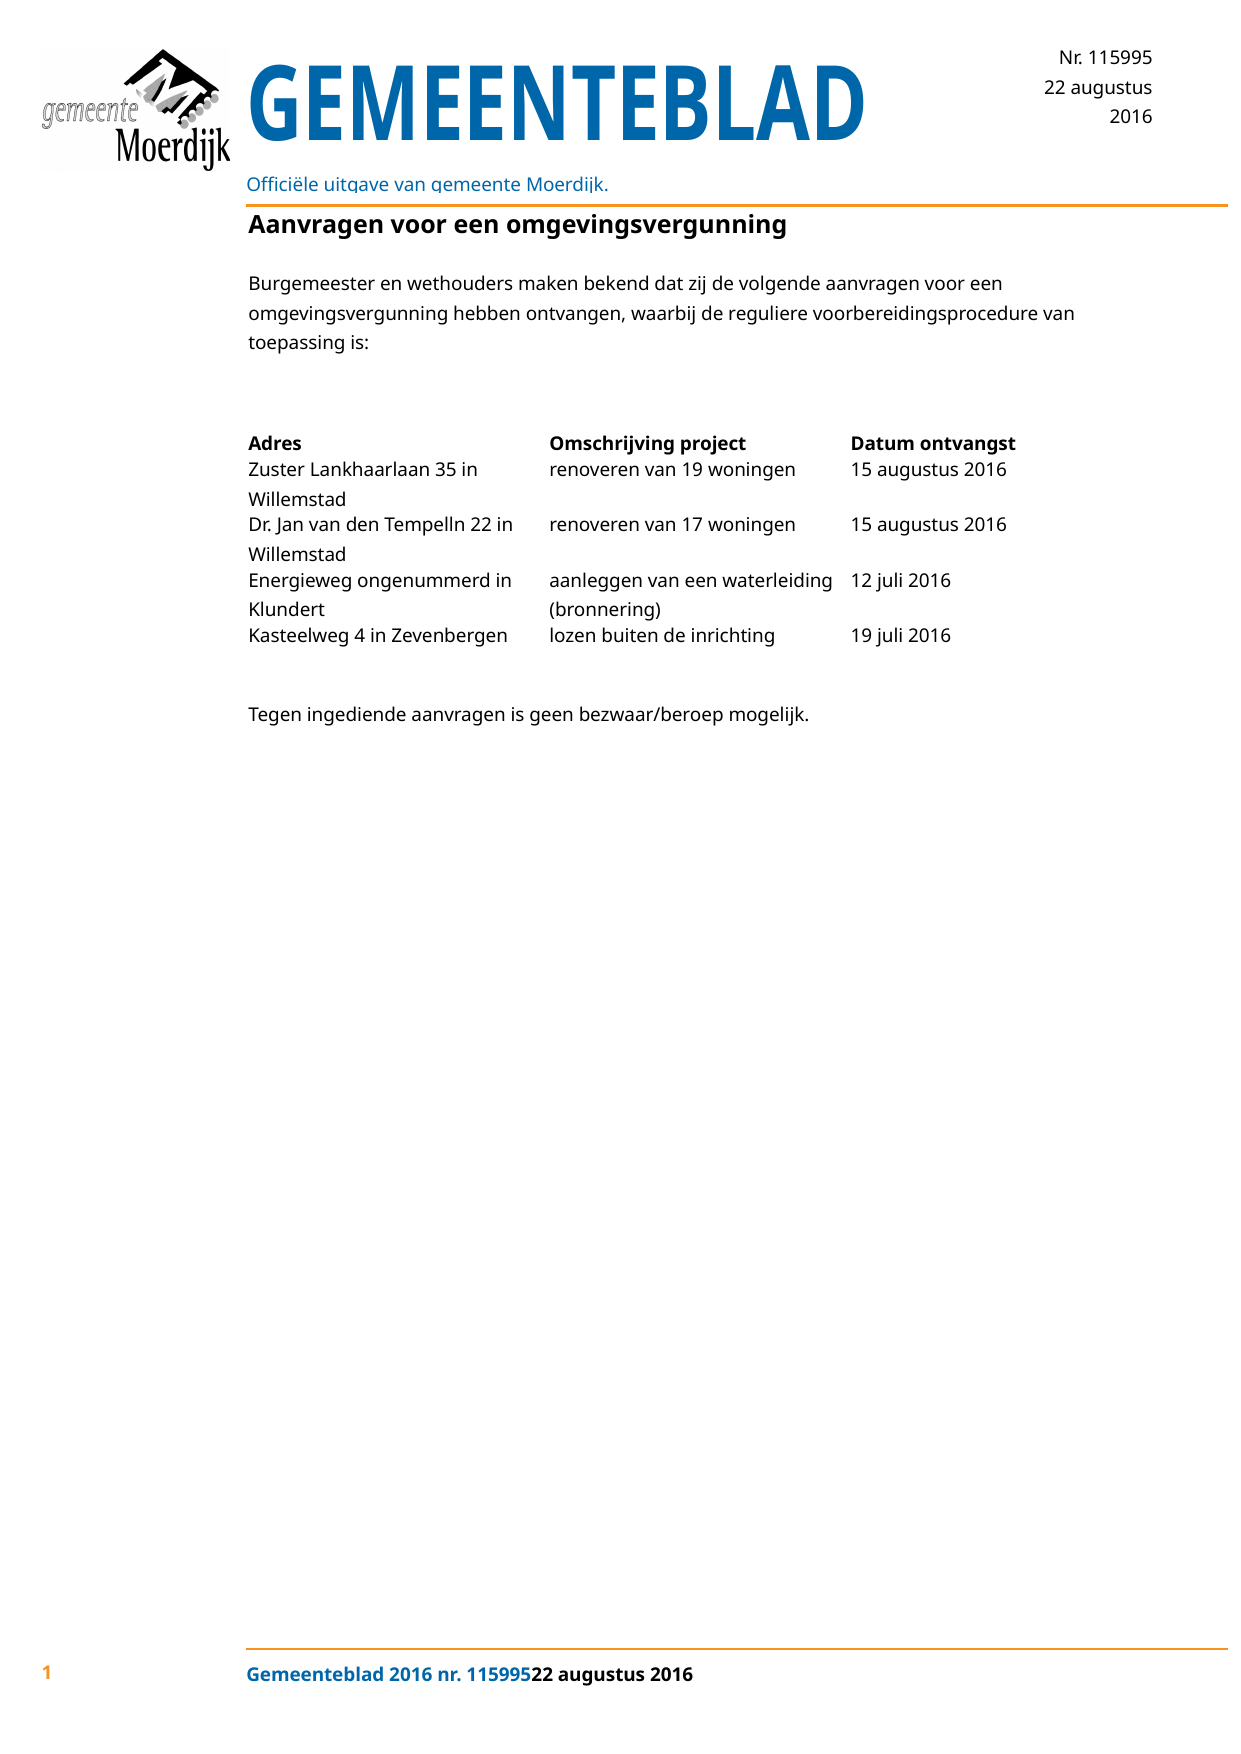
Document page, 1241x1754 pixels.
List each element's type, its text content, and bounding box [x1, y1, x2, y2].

table_cell Zuster Lankhaarlaan 35 in Willemstad [248, 456, 549, 511]
table_header Datum ontvangst [850, 430, 1152, 456]
table_cell lozen buiten de inrichting [549, 622, 850, 648]
table_cell aanleggen van een waterleiding (bronnering) [549, 567, 850, 622]
table_cell Energieweg ongenummerd in Klundert [248, 567, 549, 622]
table_cell 15 augustus 2016 [850, 456, 1152, 511]
table_cell 12 juli 2016 [850, 567, 1152, 622]
table_cell Dr. Jan van den Tempelln 22 in Willemstad [248, 511, 549, 567]
table_cell renoveren van 17 woningen [549, 511, 850, 567]
text Tegen ingediende aanvragen is geen bezwaar/beroep mogelijk. [248, 701, 1152, 727]
table_cell 19 juli 2016 [850, 622, 1152, 648]
table_cell 15 augustus 2016 [850, 511, 1152, 567]
picture [41, 47, 231, 172]
text Burgemeester en wethouders maken bekend dat zij de volgende aanvragen voor een omgevingsvergunning hebben ontvangen, waarbij de reguliere voorbereidingsprocedure van toepassing is: [248, 270, 1152, 355]
table_header Adres [248, 430, 549, 456]
table_cell renoveren van 19 woningen [549, 456, 850, 511]
table_header Omschrijving project [549, 430, 850, 456]
table_cell Kasteelweg 4 in Zevenbergen [248, 622, 549, 648]
text Aanvragen voor een omgevingsvergunning [248, 207, 1152, 241]
